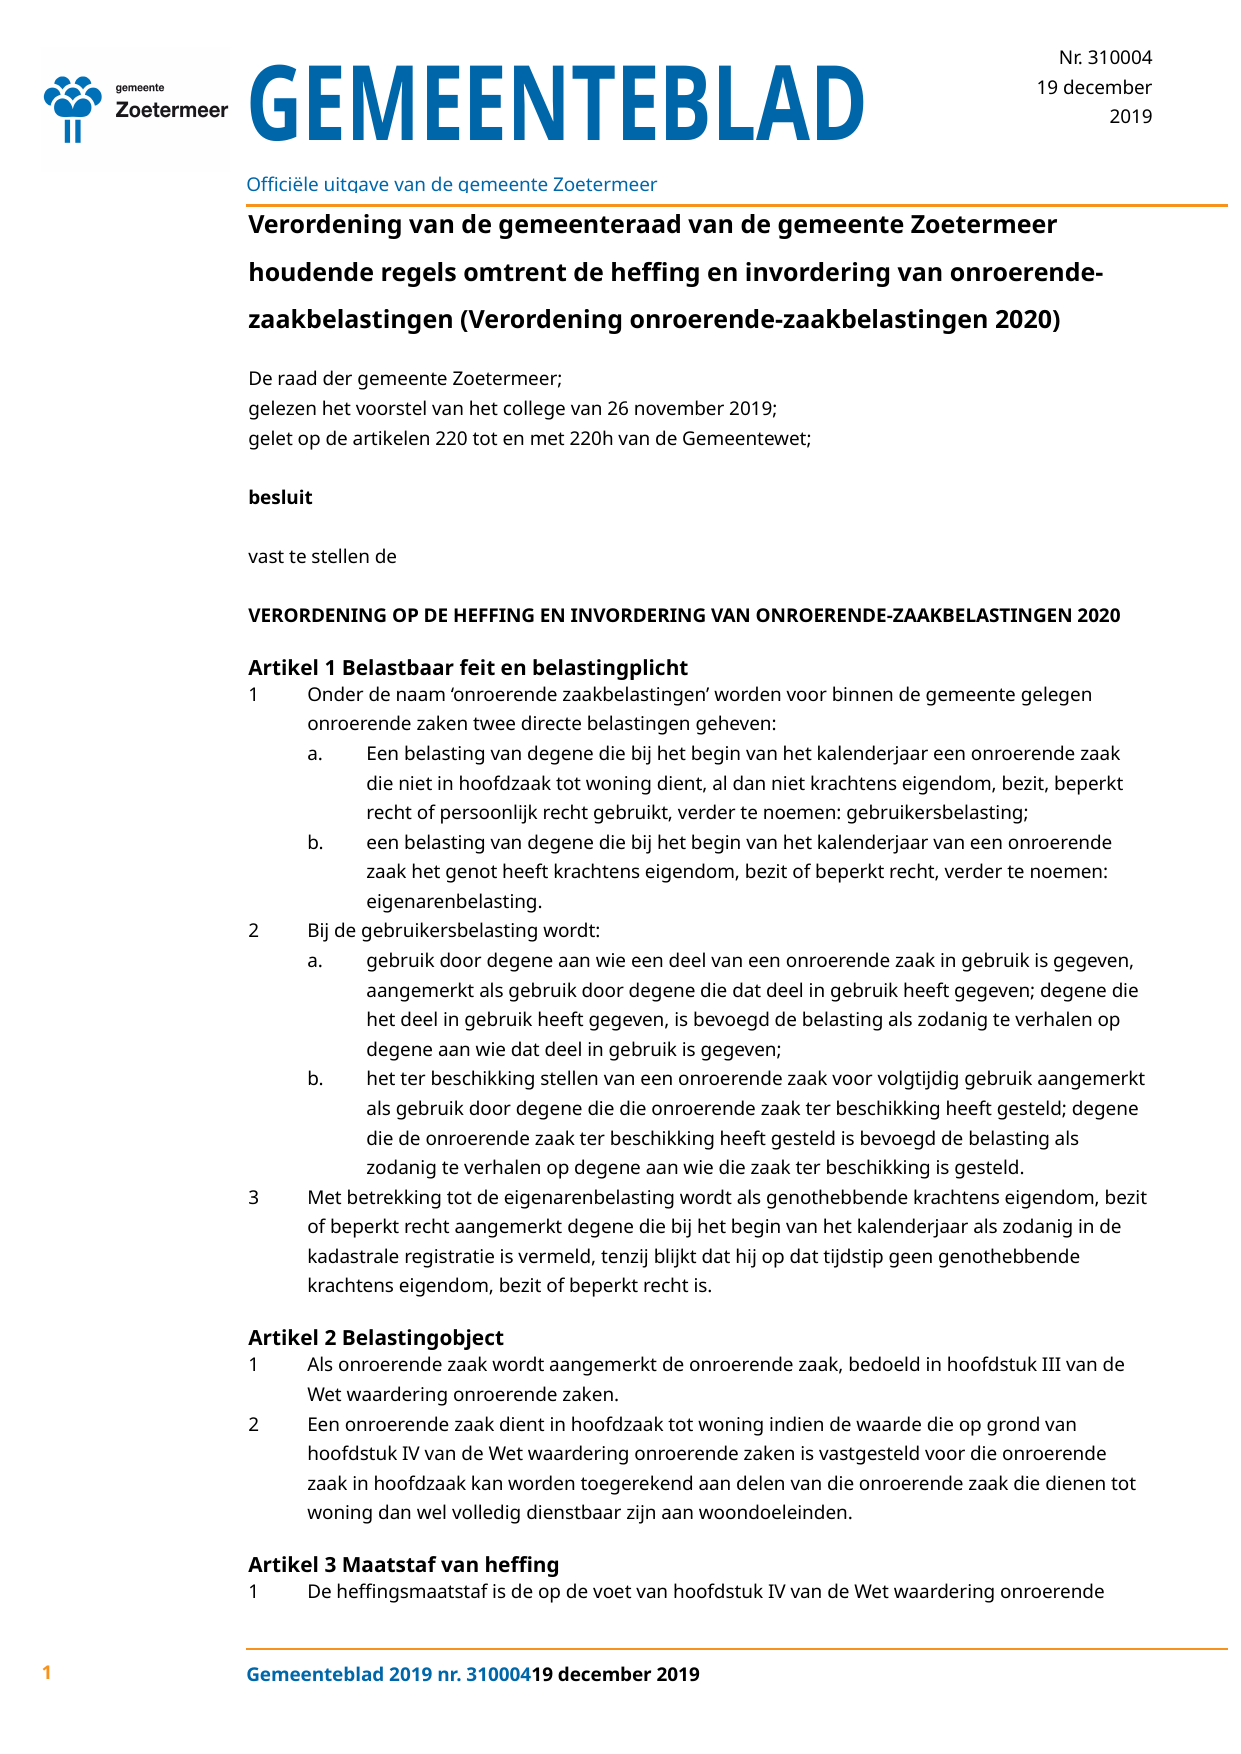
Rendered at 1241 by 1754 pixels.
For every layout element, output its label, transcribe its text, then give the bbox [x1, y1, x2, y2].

text De raad der gemeente Zoetermeer; [248, 366, 1152, 391]
text besluit [248, 484, 1152, 509]
list gebruik door degene aan wie een deel van een onroerende zaak in gebruik is gegeven, aangemerkt als gebruik door degene die dat deel in gebruik heeft gegeven; degene die het deel in gebruik heeft gegeven, is bevoegd de belasting als zodanig te verhalen op degene aan wie dat deel in gebruik is gegeven; [307, 947, 1152, 1062]
list een belasting van degene die bij het begin van het kalenderjaar van een onroerende zaak het genot heeft krachtens eigendom, bezit of beperkt recht, verder te noemen: eigenarenbelasting. [307, 829, 1152, 914]
text gelet op de artikelen 220 tot en met 220h van de Gemeentewet; [248, 425, 1152, 450]
list Met betrekking tot de eigenarenbelasting wordt als genothebbende krachtens eigendom, bezit of beperkt recht aangemerkt degene die bij het begin van het kalenderjaar als zodanig in de kadastrale registratie is vermeld, tenzij blijkt dat hij op dat tijdstip geen genothebbende krachtens eigendom, bezit of beperkt recht is. [248, 1184, 1152, 1298]
list Onder de naam ‘onroerende zaakbelastingen’ worden voor binnen de gemeente gelegen onroerende zaken twee directe belastingen geheven: [248, 681, 1152, 736]
text VERORDENING OP DE HEFFING EN INVORDERING VAN ONROERENDE-ZAAKBELASTINGEN 2020 [248, 602, 1152, 628]
text Artikel 2 Belastingobject [248, 1323, 1152, 1352]
list Een onroerende zaak dient in hoofdzaak tot woning indien de waarde die op grond van hoofdstuk IV van de Wet waardering onroerende zaken is vastgesteld voor die onroerende zaak in hoofdzaak kan worden toegerekend aan delen van die onroerende zaak die dienen tot woning dan wel volledig dienstbaar zijn aan woondoeleinden. [248, 1411, 1152, 1525]
list Als onroerende zaak wordt aangemerkt de onroerende zaak, bedoeld in hoofdstuk III van de Wet waardering onroerende zaken. [248, 1352, 1152, 1407]
text vast te stellen de [248, 543, 1152, 569]
text gelezen het voorstel van het college van 26 november 2019; [248, 395, 1152, 421]
picture [41, 47, 231, 172]
text Artikel 1 Belastbaar feit en belastingplicht [248, 653, 1152, 681]
list Bij de gebruikersbelasting wordt: [248, 918, 1152, 943]
list het ter beschikking stellen van een onroerende zaak voor volgtijdig gebruik aangemerkt als gebruik door degene die die onroerende zaak ter beschikking heeft gesteld; degene die de onroerende zaak ter beschikking heeft gesteld is bevoegd de belasting als zodanig te verhalen op degene aan wie die zaak ter beschikking is gesteld. [307, 1066, 1152, 1180]
list De heffingsmaatstaf is de op de voet van hoofdstuk IV van de Wet waardering onroerende [248, 1578, 1152, 1604]
list Een belasting van degene die bij het begin van het kalenderjaar een onroerende zaak die niet in hoofdzaak tot woning dient, al dan niet krachtens eigendom, bezit, beperkt recht of persoonlijk recht gebruikt, verder te noemen: gebruikersbelasting; [307, 740, 1152, 825]
text Verordening van de gemeenteraad van de gemeente Zoetermeer houdende regels omtrent de heffing en invordering van onroerende-zaakbelastingen (Verordening onroerende-zaakbelastingen 2020) [248, 207, 1152, 336]
text Artikel 3 Maatstaf van heffing [248, 1550, 1152, 1578]
